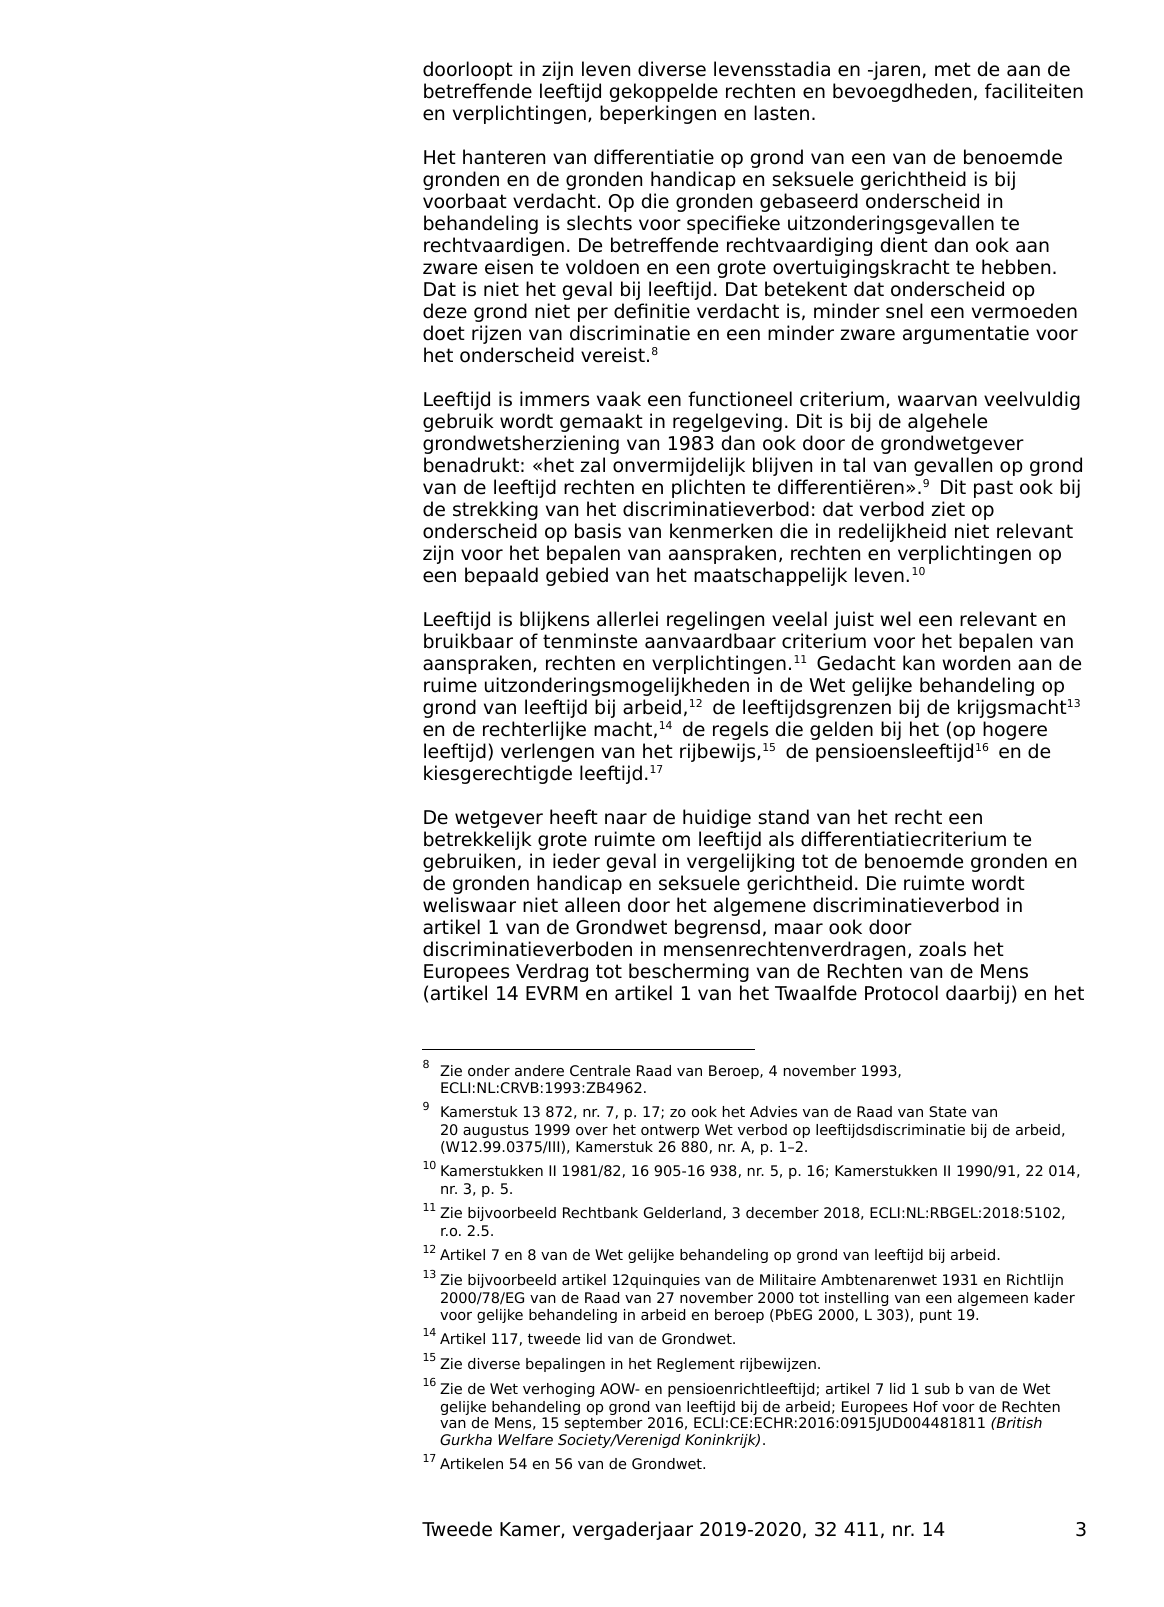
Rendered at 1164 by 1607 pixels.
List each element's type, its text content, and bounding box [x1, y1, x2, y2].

text Zie diverse bepalingen in het Reglement rijbewijzen. [422, 1352, 1087, 1374]
text Zie de Wet verhoging AOW- en pensioenrichtleeftijd; artikel 7 lid 1 sub b van de Wet gelijke behandeling op grond van leeftijd bij de arbeid; Europees Hof voor de Rechten van de Mens, 15 september 2016, ECLI:CE:ECHR:2016:0915JUD004481811 (British Gurkha Welfare Society/Verenigd Koninkrijk). [422, 1377, 1087, 1449]
text Kamerstuk 13 872, nr. 7, p. 17; zo ook het Advies van de Raad van State van 20 augustus 1999 over het ontwerp Wet verbod op leeftijdsdiscriminatie bij de arbeid, (W12.99.0375/III), Kamerstuk 26 880, nr. A, p. 1–2. [422, 1100, 1087, 1156]
text Artikelen 54 en 56 van de Grondwet. [422, 1452, 1087, 1474]
text Zie onder andere Centrale Raad van Beroep, 4 november 1993, ECLI:NL:CRVB:1993:ZB4962. [422, 1058, 1087, 1097]
text Artikel 117, tweede lid van de Grondwet. [422, 1327, 1087, 1349]
text Zie bijvoorbeeld artikel 12quinquies van de Militaire Ambtenarenwet 1931 en Richtlijn 2000/78/EG van de Raad van 27 november 2000 tot instelling van een algemeen kader voor gelijke behandeling in arbeid en beroep (PbEG 2000, L 303), punt 19. [422, 1268, 1087, 1324]
text De wetgever heeft naar de huidige stand van het recht een betrekkelijk grote ruimte om leeftijd als differentiatiecriterium te gebruiken, in ieder geval in vergelijking tot de benoemde gronden en de gronden handicap en seksuele gerichtheid. Die ruimte wordt weliswaar niet alleen door het algemene discriminatieverbod in artikel 1 van de Grondwet begrensd, maar ook door discriminatieverboden in mensenrechtenverdragen, zoals het Europees Verdrag tot bescherming van de Rechten van de Mens (artikel 14 EVRM en artikel 1 van het Twaalfde Protocol daarbij) en het [422, 807, 1087, 1005]
text Kamerstukken II 1981/82, 16 905-16 938, nr. 5, p. 16; Kamerstukken II 1990/91, 22 014, nr. 3, p. 5. [422, 1159, 1087, 1198]
text doorloopt in zijn leven diverse levensstadia en -jaren, met de aan de betreffende leeftijd gekoppelde rechten en bevoegdheden, faciliteiten en verplichtingen, beperkingen en lasten. [422, 59, 1087, 125]
text Zie bijvoorbeeld Rechtbank Gelderland, 3 december 2018, ECLI:NL:RBGEL:2018:5102, r.o. 2.5. [422, 1201, 1087, 1240]
text Artikel 7 en 8 van de Wet gelijke behandeling op grond van leeftijd bij arbeid. [422, 1243, 1087, 1265]
text Het hanteren van differentiatie op grond van een van de benoemde gronden en de gronden handicap en seksuele gerichtheid is bij voorbaat verdacht. Op die gronden gebaseerd onderscheid in behandeling is slechts voor specifieke uitzonderingsgevallen te rechtvaardigen. De betreffende rechtvaardiging dient dan ook aan zware eisen te voldoen en een grote overtuigingskracht te hebben. Dat is niet het geval bij leeftijd. Dat betekent dat onderscheid op deze grond niet per definitie verdacht is, minder snel een vermoeden doet rijzen van discriminatie en een minder zware argumentatie voor het onderscheid vereist. [422, 147, 1087, 367]
text Leeftijd is blijkens allerlei regelingen veelal juist wel een relevant en bruikbaar of tenminste aanvaardbaar criterium voor het bepalen van aanspraken, rechten en verplichtingen. Gedacht kan worden aan de ruime uitzonderingsmogelijkheden in de Wet gelijke behandeling op grond van leeftijd bij arbeid, de leeftijdsgrenzen bij de krijgsmacht en de rechterlijke macht, de regels die gelden bij het (op hogere leeftijd) verlengen van het rijbewijs, de pensioensleeftijd en de kiesgerechtigde leeftijd. [422, 609, 1087, 785]
text Leeftijd is immers vaak een functioneel criterium, waarvan veelvuldig gebruik wordt gemaakt in regelgeving. Dit is bij de algehele grondwetsherziening van 1983 dan ook door de grondwetgever benadrukt: «het zal onvermijdelijk blijven in tal van gevallen op grond van de leeftijd rechten en plichten te differentiëren». Dit past ook bij de strekking van het discriminatieverbod: dat verbod ziet op onderscheid op basis van kenmerken die in redelijkheid niet relevant zijn voor het bepalen van aanspraken, rechten en verplichtingen op een bepaald gebied van het maatschappelijk leven. [422, 389, 1087, 587]
